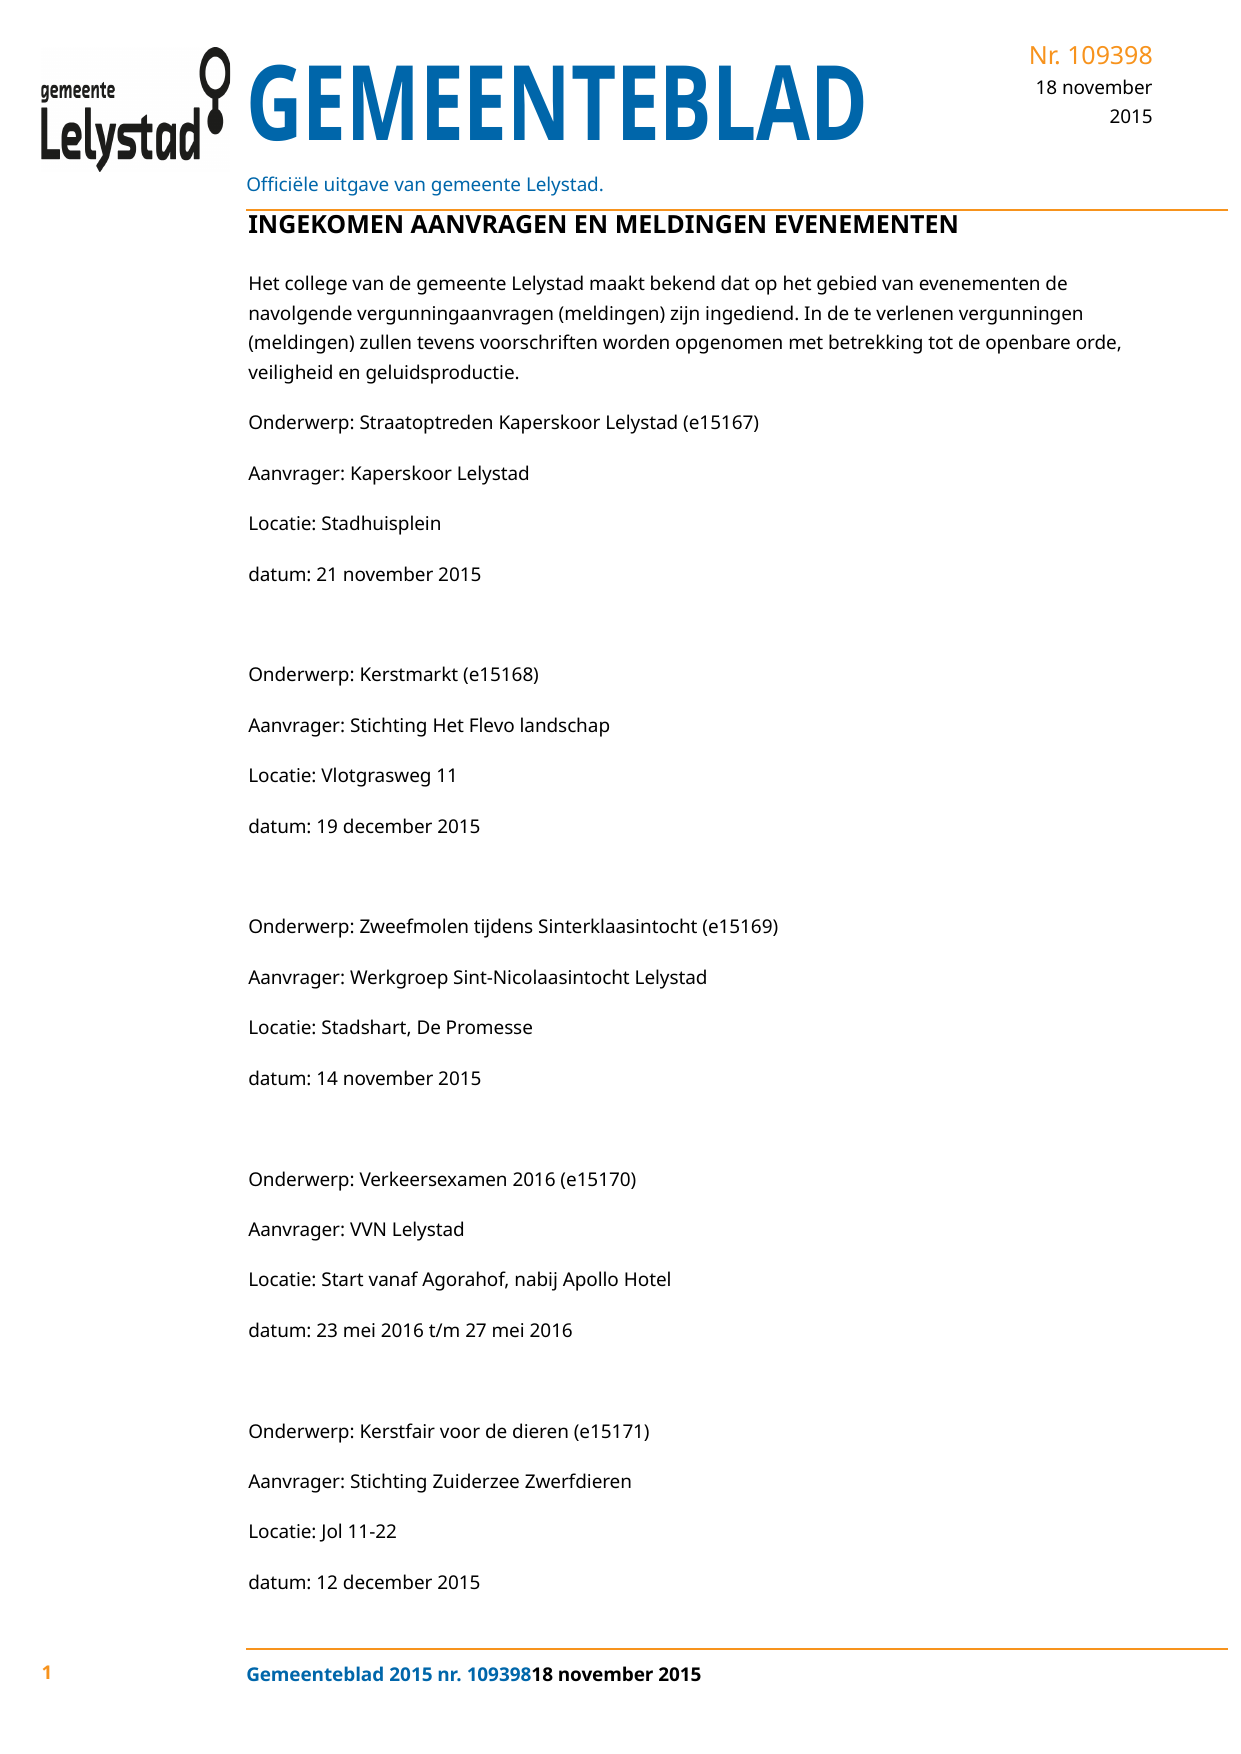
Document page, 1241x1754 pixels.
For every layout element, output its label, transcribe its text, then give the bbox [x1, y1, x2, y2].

text datum: 21 november 2015 [248, 561, 1152, 586]
text Het college van de gemeente Lelystad maakt bekend dat op het gebied van evenementen de navolgende vergunningaanvragen (meldingen) zijn ingediend. In de te verlenen vergunningen (meldingen) zullen tevens voorschriften worden opgenomen met betrekking tot de openbare orde, veiligheid en geluidsproductie. [248, 270, 1152, 385]
text INGEKOMEN AANVRAGEN EN MELDINGEN EVENEMENTEN [248, 211, 1152, 241]
text Locatie: Jol 11-22 [248, 1519, 1152, 1544]
text Aanvrager: Stichting Zuiderzee Zwerfdieren [248, 1468, 1152, 1494]
text Aanvrager: Stichting Het Flevo landschap [248, 712, 1152, 738]
text Onderwerp: Verkeersexamen 2016 (e15170) [248, 1166, 1152, 1191]
text datum: 12 december 2015 [248, 1569, 1152, 1595]
text Onderwerp: Kerstfair voor de dieren (e15171) [248, 1418, 1152, 1443]
text datum: 19 december 2015 [248, 813, 1152, 838]
text Onderwerp: Straatoptreden Kaperskoor Lelystad (e15167) [248, 409, 1152, 435]
text datum: 23 mei 2016 t/m 27 mei 2016 [248, 1317, 1152, 1343]
text Onderwerp: Zweefmolen tijdens Sinterklaasintocht (e15169) [248, 914, 1152, 939]
text Aanvrager: Kaperskoor Lelystad [248, 460, 1152, 486]
text Locatie: Stadhuisplein [248, 510, 1152, 536]
text Aanvrager: VVN Lelystad [248, 1216, 1152, 1242]
text Locatie: Start vanaf Agorahof, nabij Apollo Hotel [248, 1267, 1152, 1292]
text datum: 14 november 2015 [248, 1065, 1152, 1091]
text Locatie: Vlotgrasweg 11 [248, 762, 1152, 788]
text Locatie: Stadshart, De Promesse [248, 1014, 1152, 1040]
text Aanvrager: Werkgroep Sint-Nicolaasintocht Lelystad [248, 964, 1152, 990]
picture [41, 47, 231, 172]
text Onderwerp: Kerstmarkt (e15168) [248, 662, 1152, 687]
